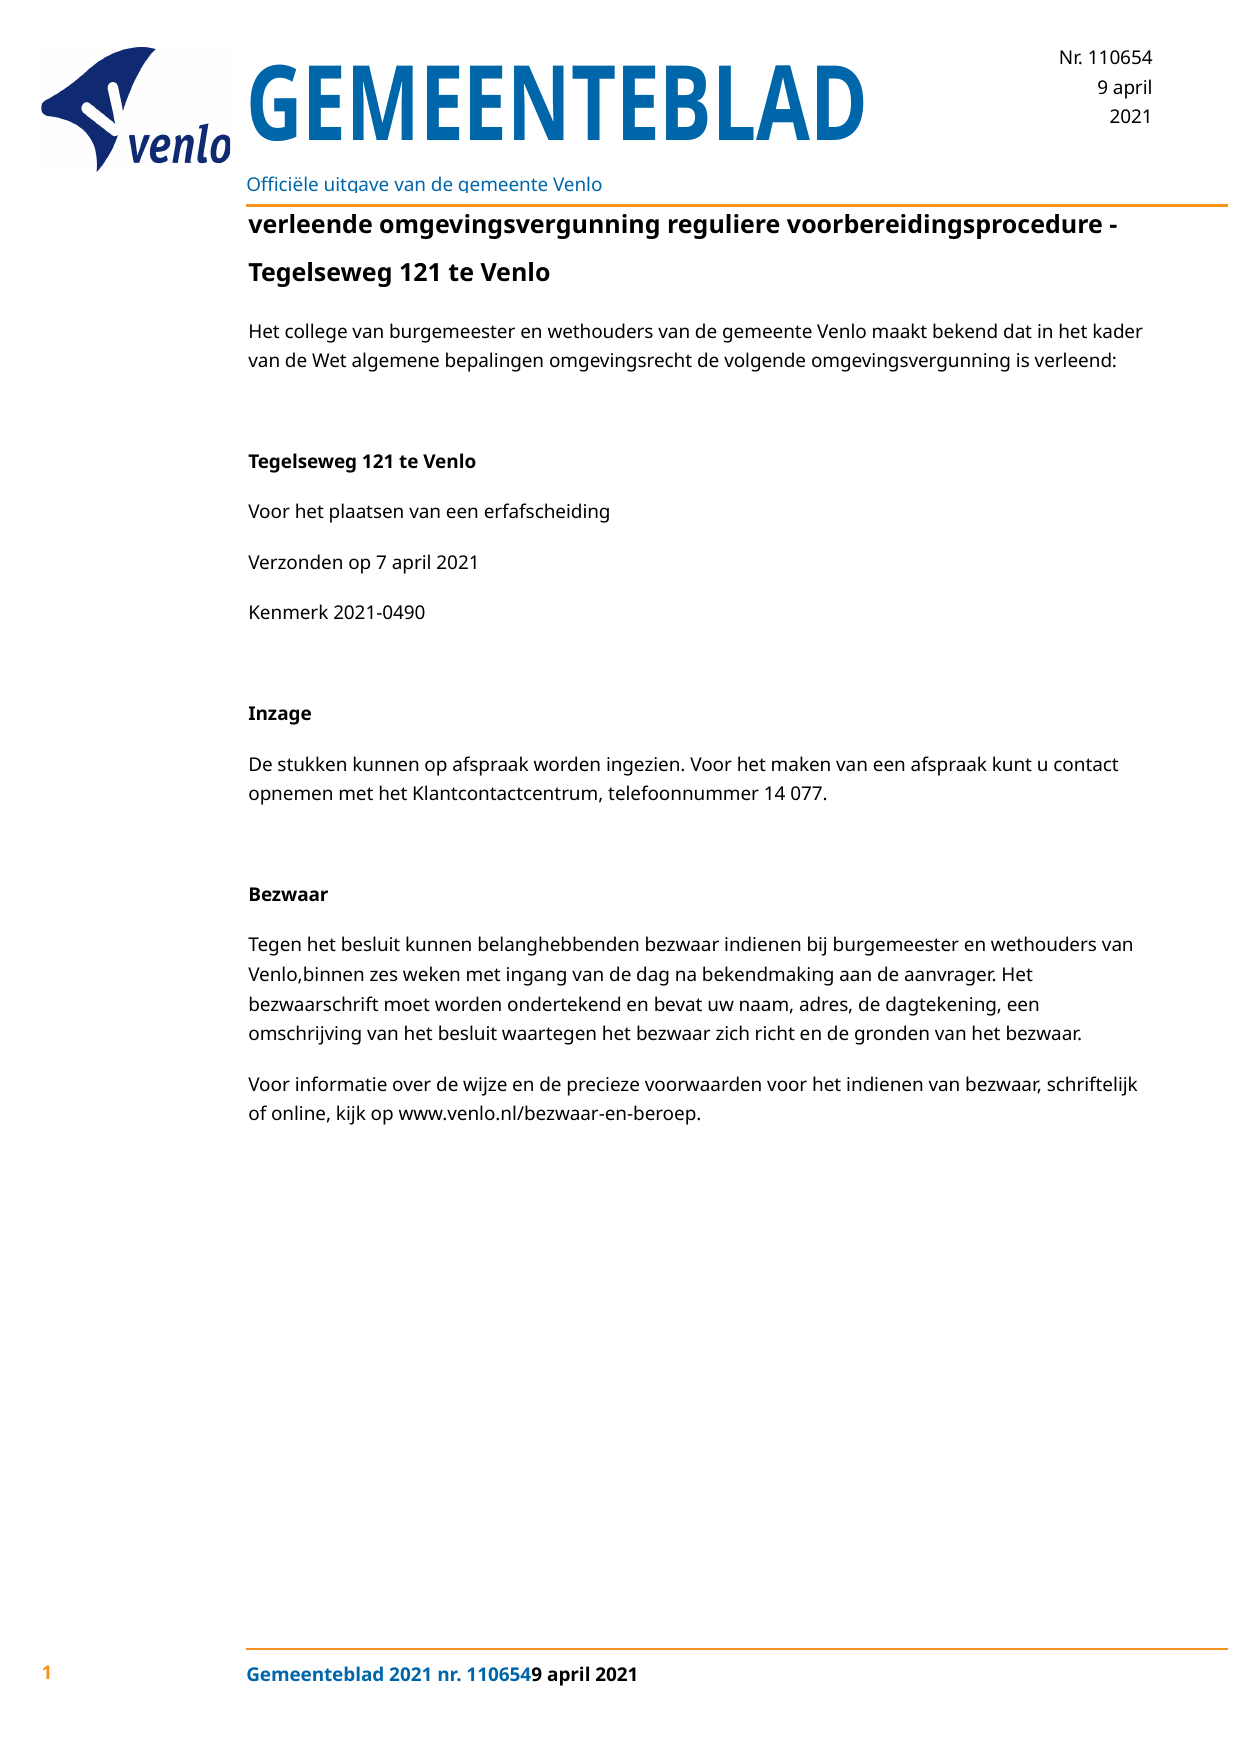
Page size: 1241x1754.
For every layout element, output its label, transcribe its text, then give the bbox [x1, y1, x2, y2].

text Inzage [248, 700, 1152, 726]
text Het college van burgemeester en wethouders van de gemeente Venlo maakt bekend dat in het kader van de Wet algemene bepalingen omgevingsrecht de volgende omgevingsvergunning is verleend: [248, 318, 1152, 373]
text Tegen het besluit kunnen belanghebbenden bezwaar indienen bij burgemeester en wethouders van Venlo,binnen zes weken met ingang van de dag na bekendmaking aan de aanvrager. Het bezwaarschrift moet worden ondertekend en bevat uw naam, adres, de dagtekening, een omschrijving van het besluit waartegen het bezwaar zich richt en de gronden van het bezwaar. [248, 932, 1152, 1046]
text Bezwaar [248, 881, 1152, 907]
text verleende omgevingsvergunning reguliere voorbereidingsprocedure - Tegelseweg 121 te Venlo [248, 207, 1152, 288]
text Kenmerk 2021-0490 [248, 599, 1152, 625]
text Tegelseweg 121 te Venlo [248, 448, 1152, 474]
text Voor informatie over de wijze en de precieze voorwaarden voor het indienen van bezwaar, schriftelijk of online, kijk op www.venlo.nl/bezwaar-en-beroep. [248, 1071, 1152, 1126]
text Verzonden op 7 april 2021 [248, 549, 1152, 575]
text Voor het plaatsen van een erfafscheiding [248, 499, 1152, 524]
picture [41, 47, 231, 172]
text De stukken kunnen op afspraak worden ingezien. Voor het maken van een afspraak kunt u contact opnemen met het Klantcontactcentrum, telefoonnummer 14 077. [248, 751, 1152, 806]
